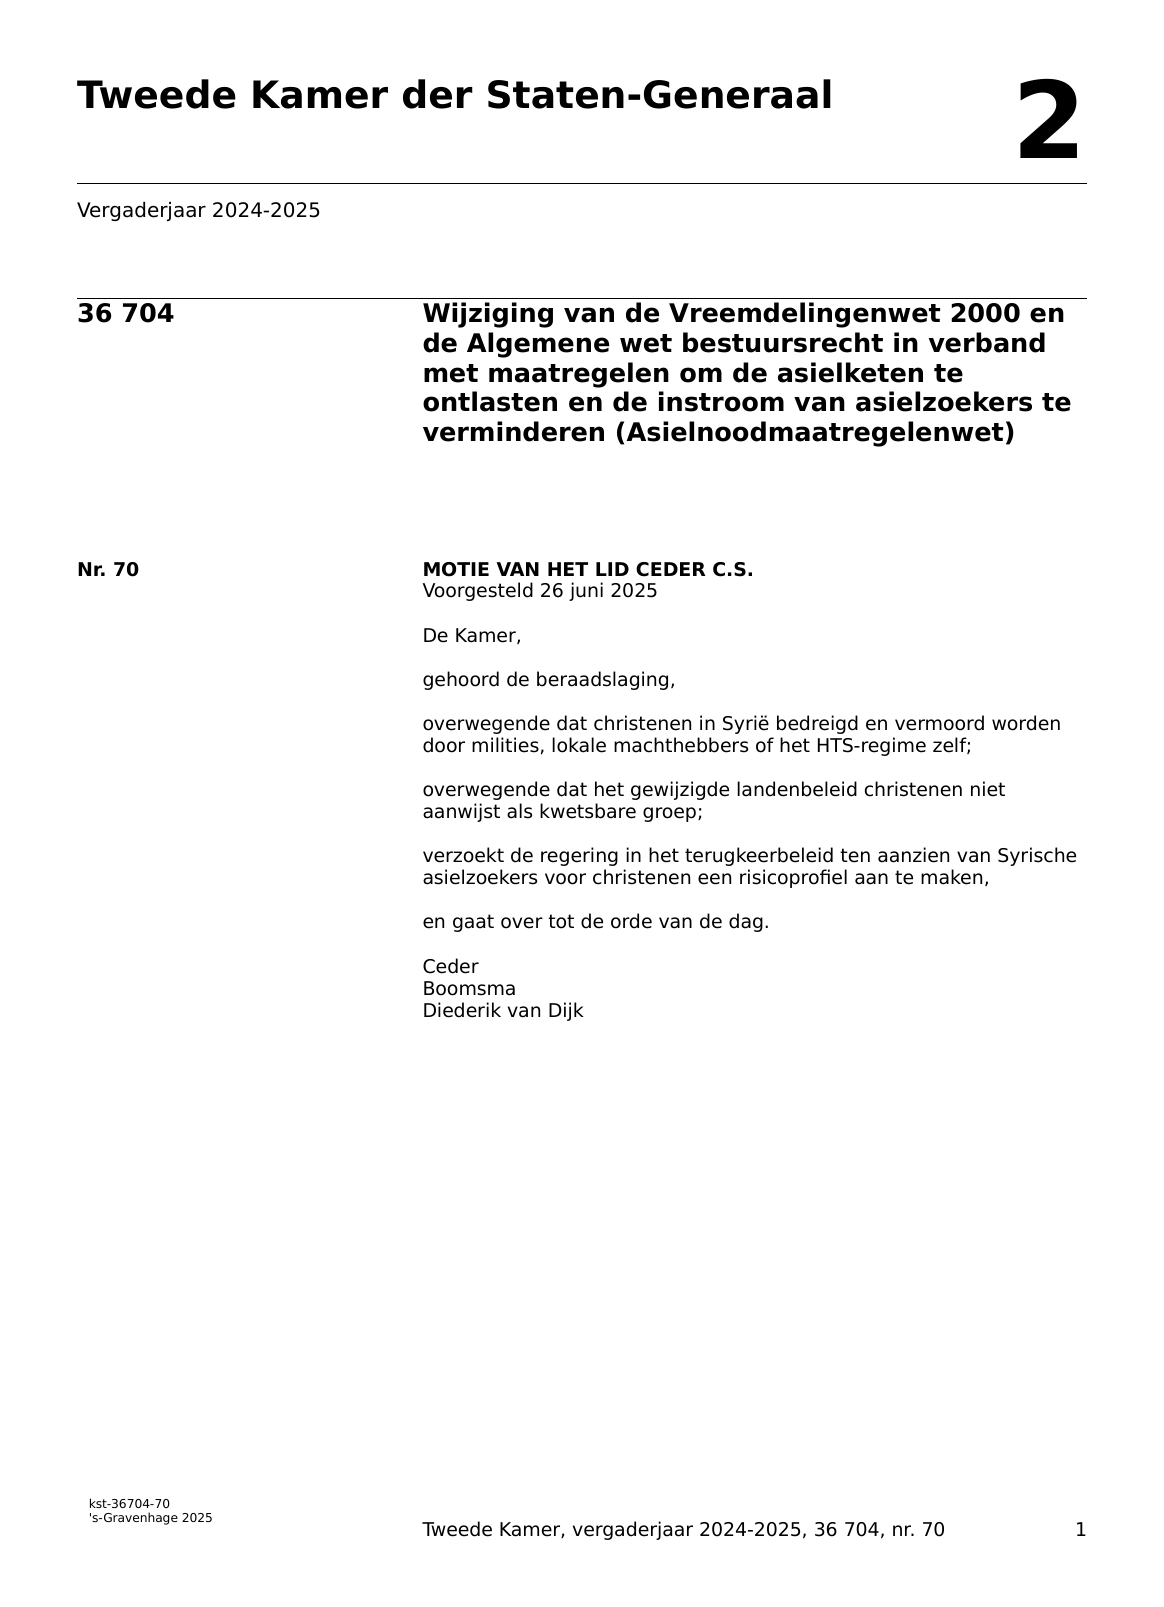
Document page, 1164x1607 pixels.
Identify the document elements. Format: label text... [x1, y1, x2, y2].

text overwegende dat christenen in Syrië bedreigd en vermoord worden door milities, lokale machthebbers of het HTS-regime zelf; [422, 713, 1087, 757]
text Diederik van Dijk [422, 999, 1087, 1021]
table_cell Vergaderjaar 2024-2025 [77, 184, 1087, 298]
text Ceder [422, 956, 1087, 977]
subtitle 36 704 Wijziging van de Vreemdelingenwet 2000 en de Algemene wet bestuursrecht in verband met maatregelen om de asielketen te ontlasten en de instroom van asielzoekers te verminderen (Asielnoodmaatregelenwet) [77, 299, 1087, 447]
table_header 2 [886, 59, 1087, 183]
text De Kamer, [422, 624, 1087, 647]
text en gaat over tot de orde van de dag. [422, 911, 1087, 933]
text verzoekt de regering in het terugkeerbeleid ten aanzien van Syrische asielzoekers voor christenen een risicoprofiel aan te maken, [422, 845, 1087, 889]
text kst-36704-70 [88, 1497, 323, 1511]
table_header Tweede Kamer der Staten-Generaal [77, 59, 886, 183]
text overwegende dat het gewijzigde landenbeleid christenen niet aanwijst als kwetsbare groep; [422, 779, 1087, 823]
text Boomsma [422, 977, 1087, 999]
text 's-Gravenhage 2025 [88, 1511, 323, 1525]
subtitle Nr. 70 MOTIE VAN HET LID CEDER C.S. [77, 558, 1087, 580]
text Voorgesteld 26 juni 2025 [422, 580, 1087, 602]
text gehoord de beraadslaging, [422, 669, 1087, 691]
